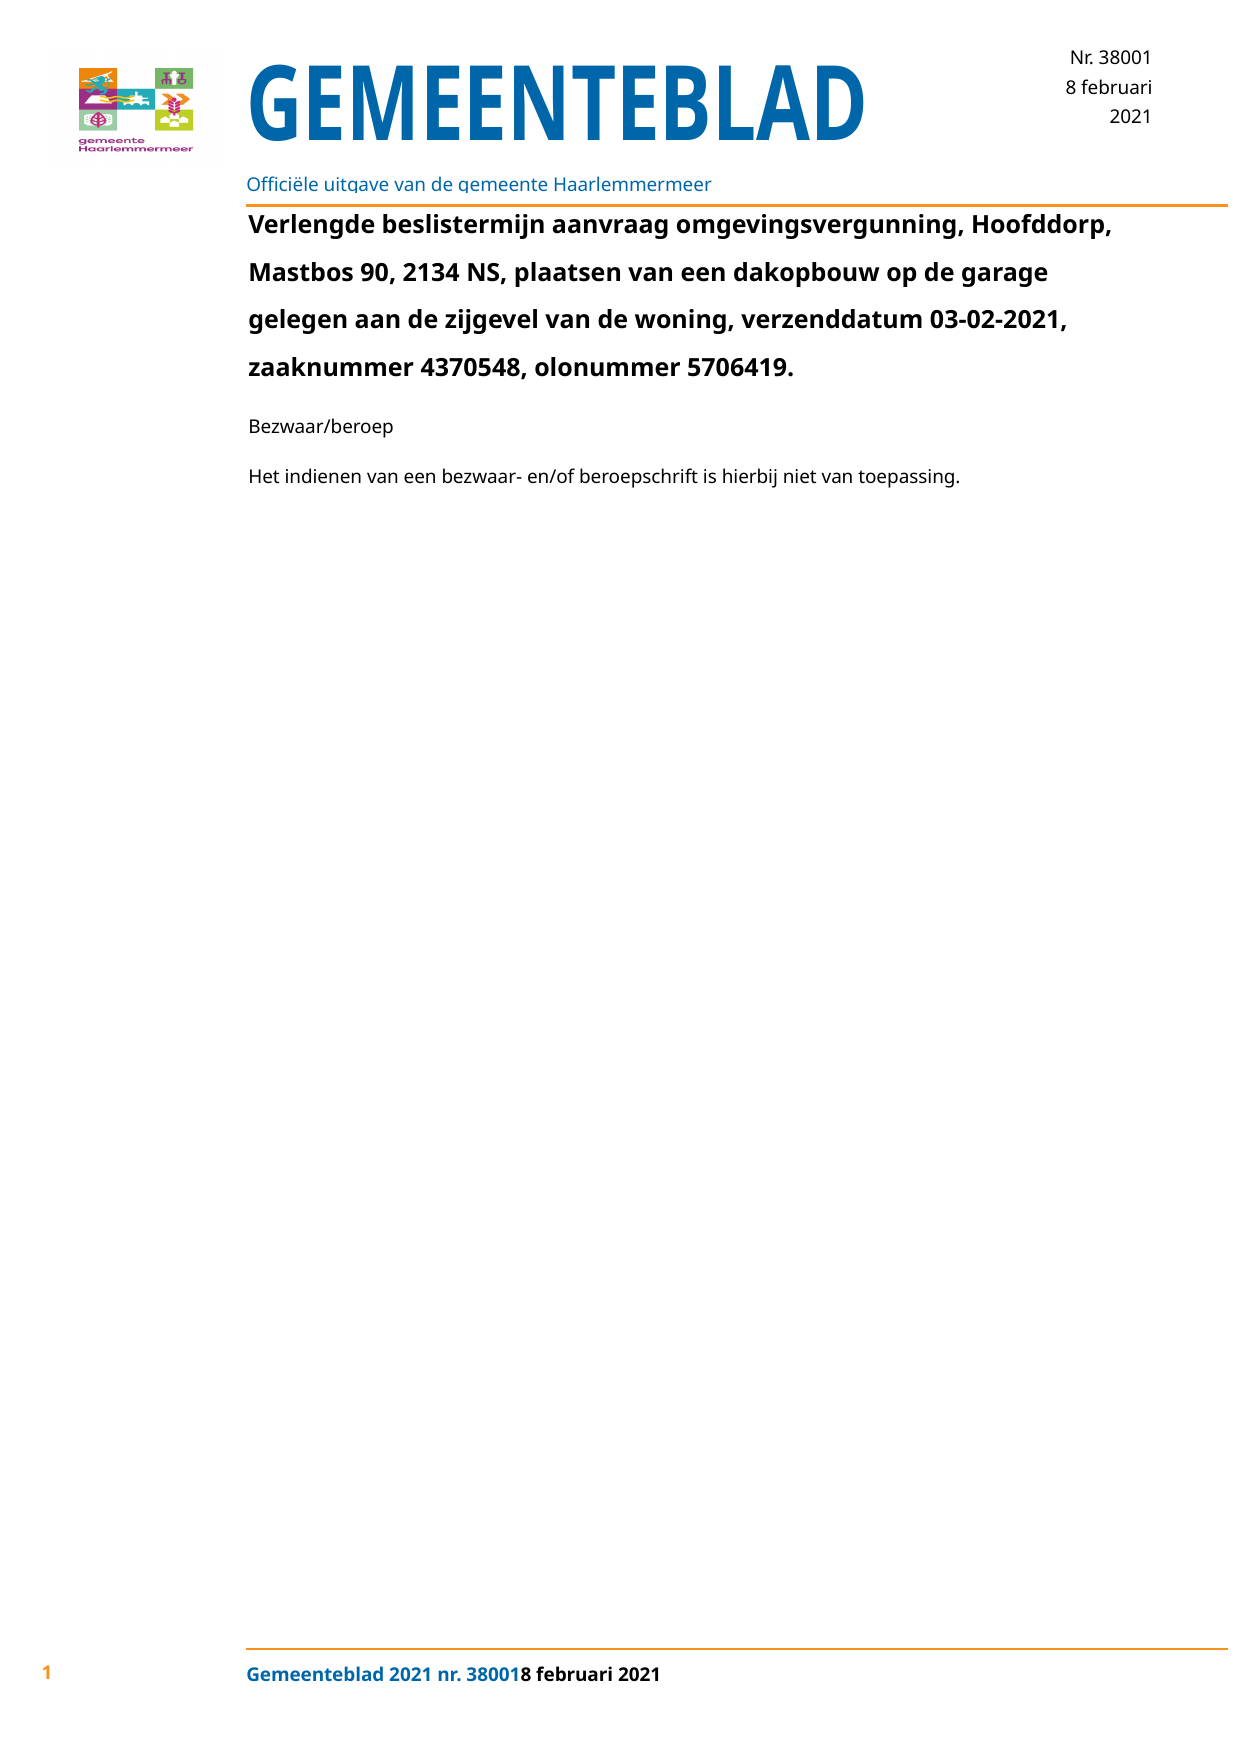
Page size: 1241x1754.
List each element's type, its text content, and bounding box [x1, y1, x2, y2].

text Verlengde beslistermijn aanvraag omgevingsvergunning, Hoofddorp, Mastbos 90, 2134 NS, plaatsen van een dakopbouw op de garage gelegen aan de zijgevel van de woning, verzenddatum 03-02-2021, zaaknummer 4370548, olonummer 5706419. [248, 207, 1152, 384]
text Het indienen van een bezwaar- en/of beroepschrift is hierbij niet van toepassing. [248, 463, 1152, 489]
text Bezwaar/beroep [248, 413, 1152, 439]
picture [41, 47, 231, 172]
